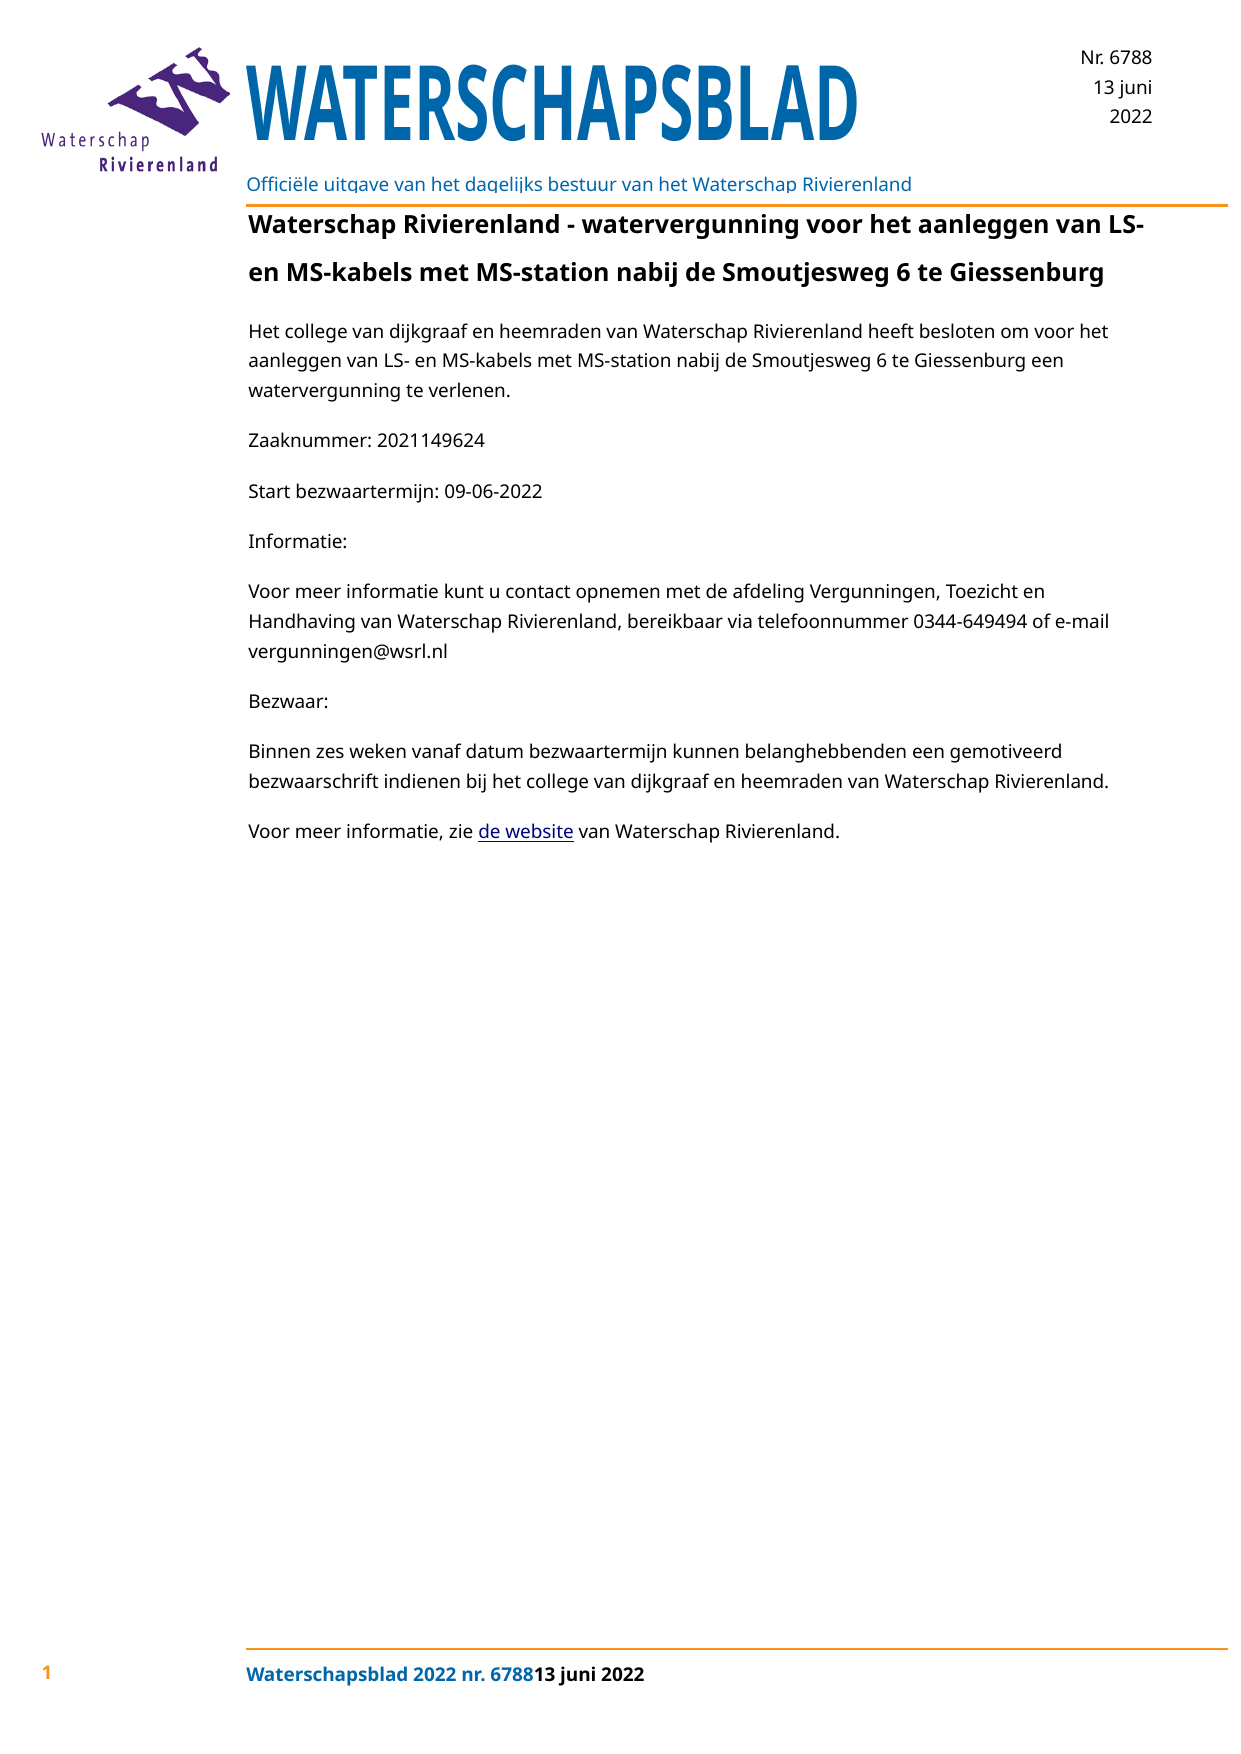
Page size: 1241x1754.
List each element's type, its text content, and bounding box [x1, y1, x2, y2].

text Waterschap Rivierenland - watervergunning voor het aanleggen van LS- en MS-kabels met MS-station nabij de Smoutjesweg 6 te Giessenburg [248, 207, 1152, 288]
text Zaaknummer: 2021149624 [248, 427, 1152, 453]
text Bezwaar: [248, 688, 1152, 714]
picture [41, 47, 231, 172]
text Voor meer informatie kunt u contact opnemen met de afdeling Vergunningen, Toezicht en Handhaving van Waterschap Rivierenland, bereikbaar via telefoonnummer 0344-649494 of e-mail vergunningen@wsrl.nl [248, 579, 1152, 664]
text Informatie: [248, 528, 1152, 554]
text Voor meer informatie, zie de website van Waterschap Rivierenland. [248, 819, 1152, 844]
text Binnen zes weken vanaf datum bezwaartermijn kunnen belanghebbenden een gemotiveerd bezwaarschrift indienen bij het college van dijkgraaf en heemraden van Waterschap Rivierenland. [248, 739, 1152, 794]
text Start bezwaartermijn: 09-06-2022 [248, 478, 1152, 504]
text Het college van dijkgraaf en heemraden van Waterschap Rivierenland heeft besloten om voor het aanleggen van LS- en MS-kabels met MS-station nabij de Smoutjesweg 6 te Giessenburg een watervergunning te verlenen. [248, 318, 1152, 403]
